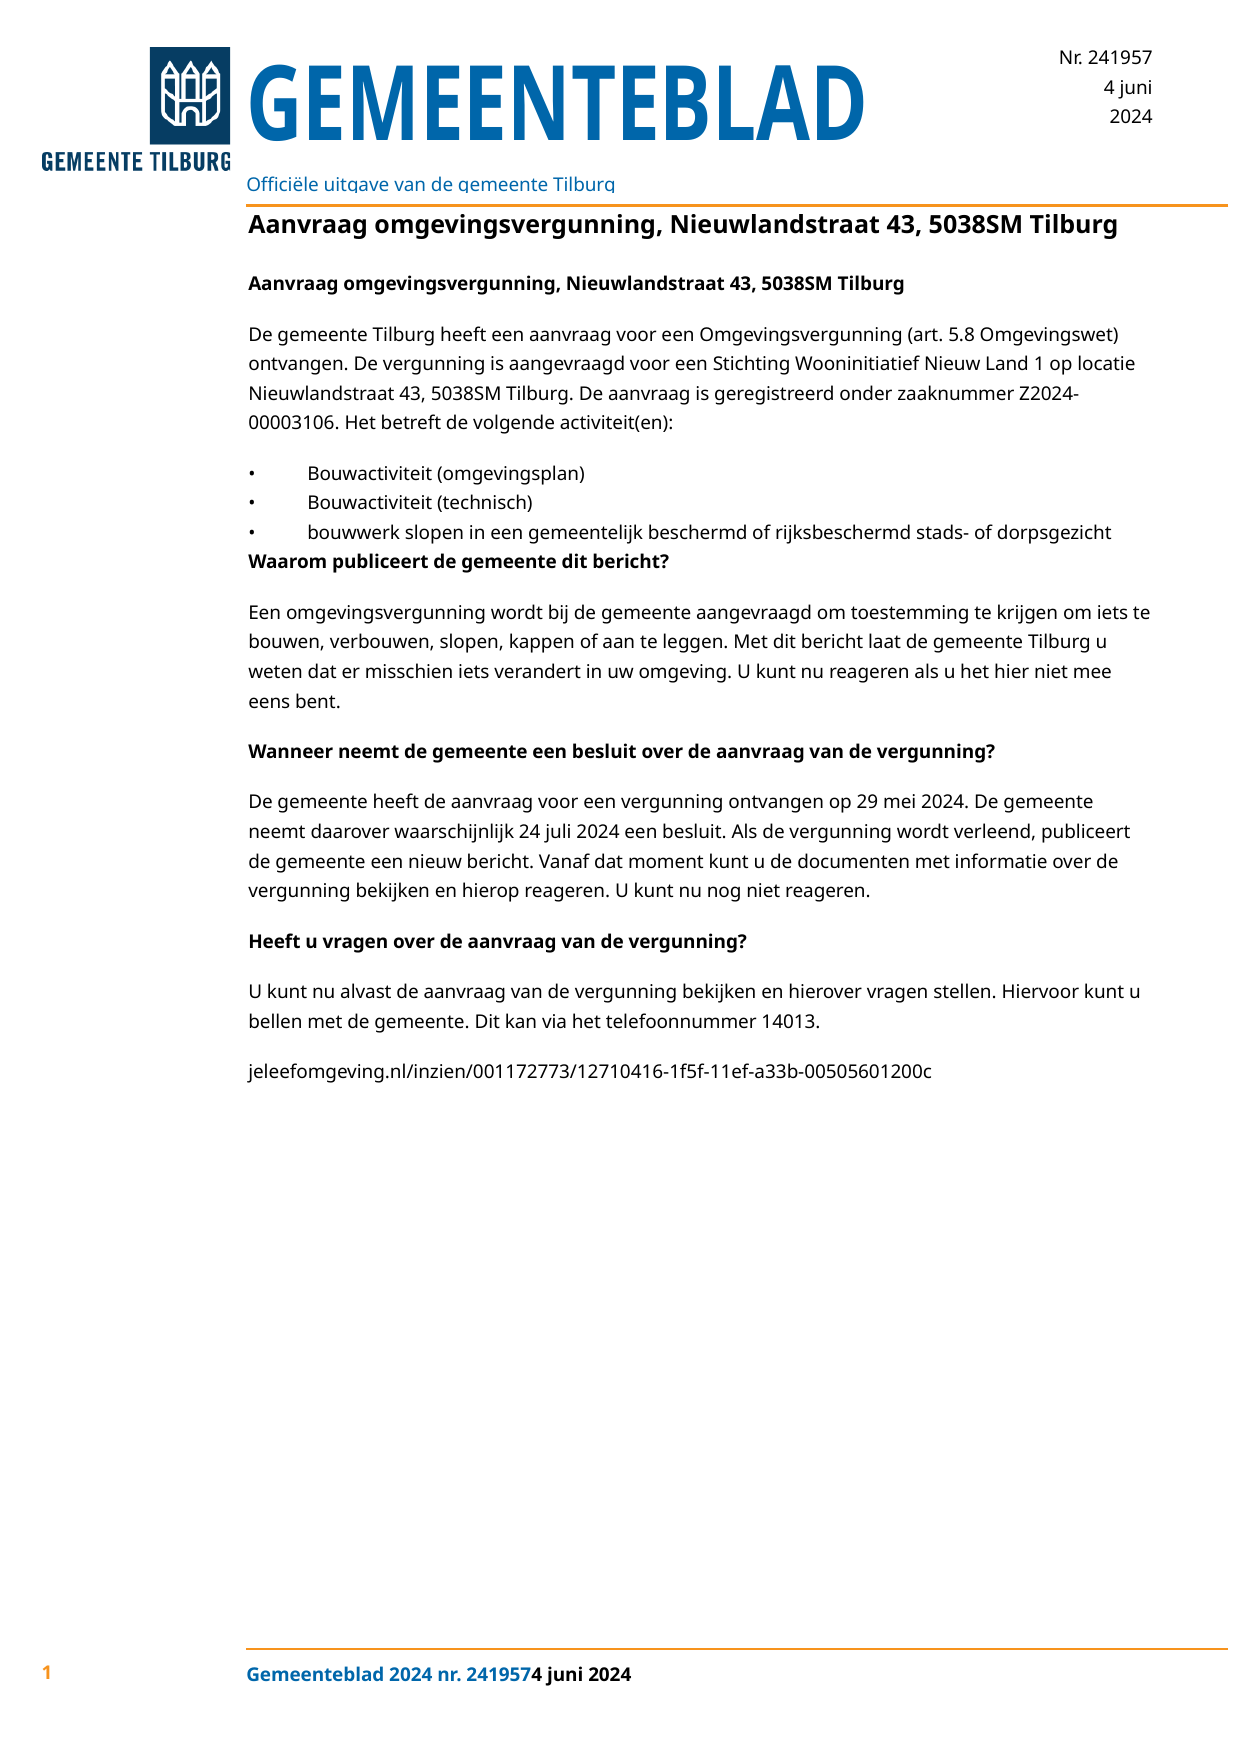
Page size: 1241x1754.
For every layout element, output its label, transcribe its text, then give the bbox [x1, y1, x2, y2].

text Aanvraag omgevingsvergunning, Nieuwlandstraat 43, 5038SM Tilburg [248, 270, 1152, 296]
text De gemeente heeft de aanvraag voor een vergunning ontvangen op 29 mei 2024. De gemeente neemt daarover waarschijnlijk 24 juli 2024 een besluit. Als de vergunning wordt verleend, publiceert de gemeente een nieuw bericht. Vanaf dat moment kunt u de documenten met informatie over de vergunning bekijken en hierop reageren. U kunt nu nog niet reageren. [248, 789, 1152, 903]
list Bouwactiviteit (omgevingsplan) [248, 460, 1152, 486]
text Een omgevingsvergunning wordt bij de gemeente aangevraagd om toestemming te krijgen om iets te bouwen, verbouwen, slopen, kappen of aan te leggen. Met dit bericht laat de gemeente Tilburg u weten dat er misschien iets verandert in uw omgeving. U kunt nu reageren als u het hier niet mee eens bent. [248, 599, 1152, 713]
text Aanvraag omgevingsvergunning, Nieuwlandstraat 43, 5038SM Tilburg [248, 207, 1152, 241]
list bouwwerk slopen in een gemeentelijk beschermd of rijksbeschermd stads- of dorpsgezicht [248, 519, 1152, 545]
text Heeft u vragen over de aanvraag van de vergunning? [248, 928, 1152, 953]
text Wanneer neemt de gemeente een besluit over de aanvraag van de vergunning? [248, 738, 1152, 764]
text De gemeente Tilburg heeft een aanvraag voor een Omgevingsvergunning (art. 5.8 Omgevingswet) ontvangen. De vergunning is aangevraagd voor een Stichting Wooninitiatief Nieuw Land 1 op locatie Nieuwlandstraat 43, 5038SM Tilburg. De aanvraag is geregistreerd onder zaaknummer Z2024-00003106. Het betreft de volgende activiteit(en): [248, 321, 1152, 435]
text Waarom publiceert de gemeente dit bericht? [248, 549, 1152, 574]
text U kunt nu alvast de aanvraag van de vergunning bekijken en hierover vragen stellen. Hiervoor kunt u bellen met de gemeente. Dit kan via het telefoonnummer 14013. [248, 978, 1152, 1033]
list Bouwactiviteit (technisch) [248, 489, 1152, 515]
text jeleefomgeving.nl/inzien/001172773/12710416-1f5f-11ef-a33b-00505601200c [248, 1058, 1152, 1084]
picture [41, 47, 231, 172]
